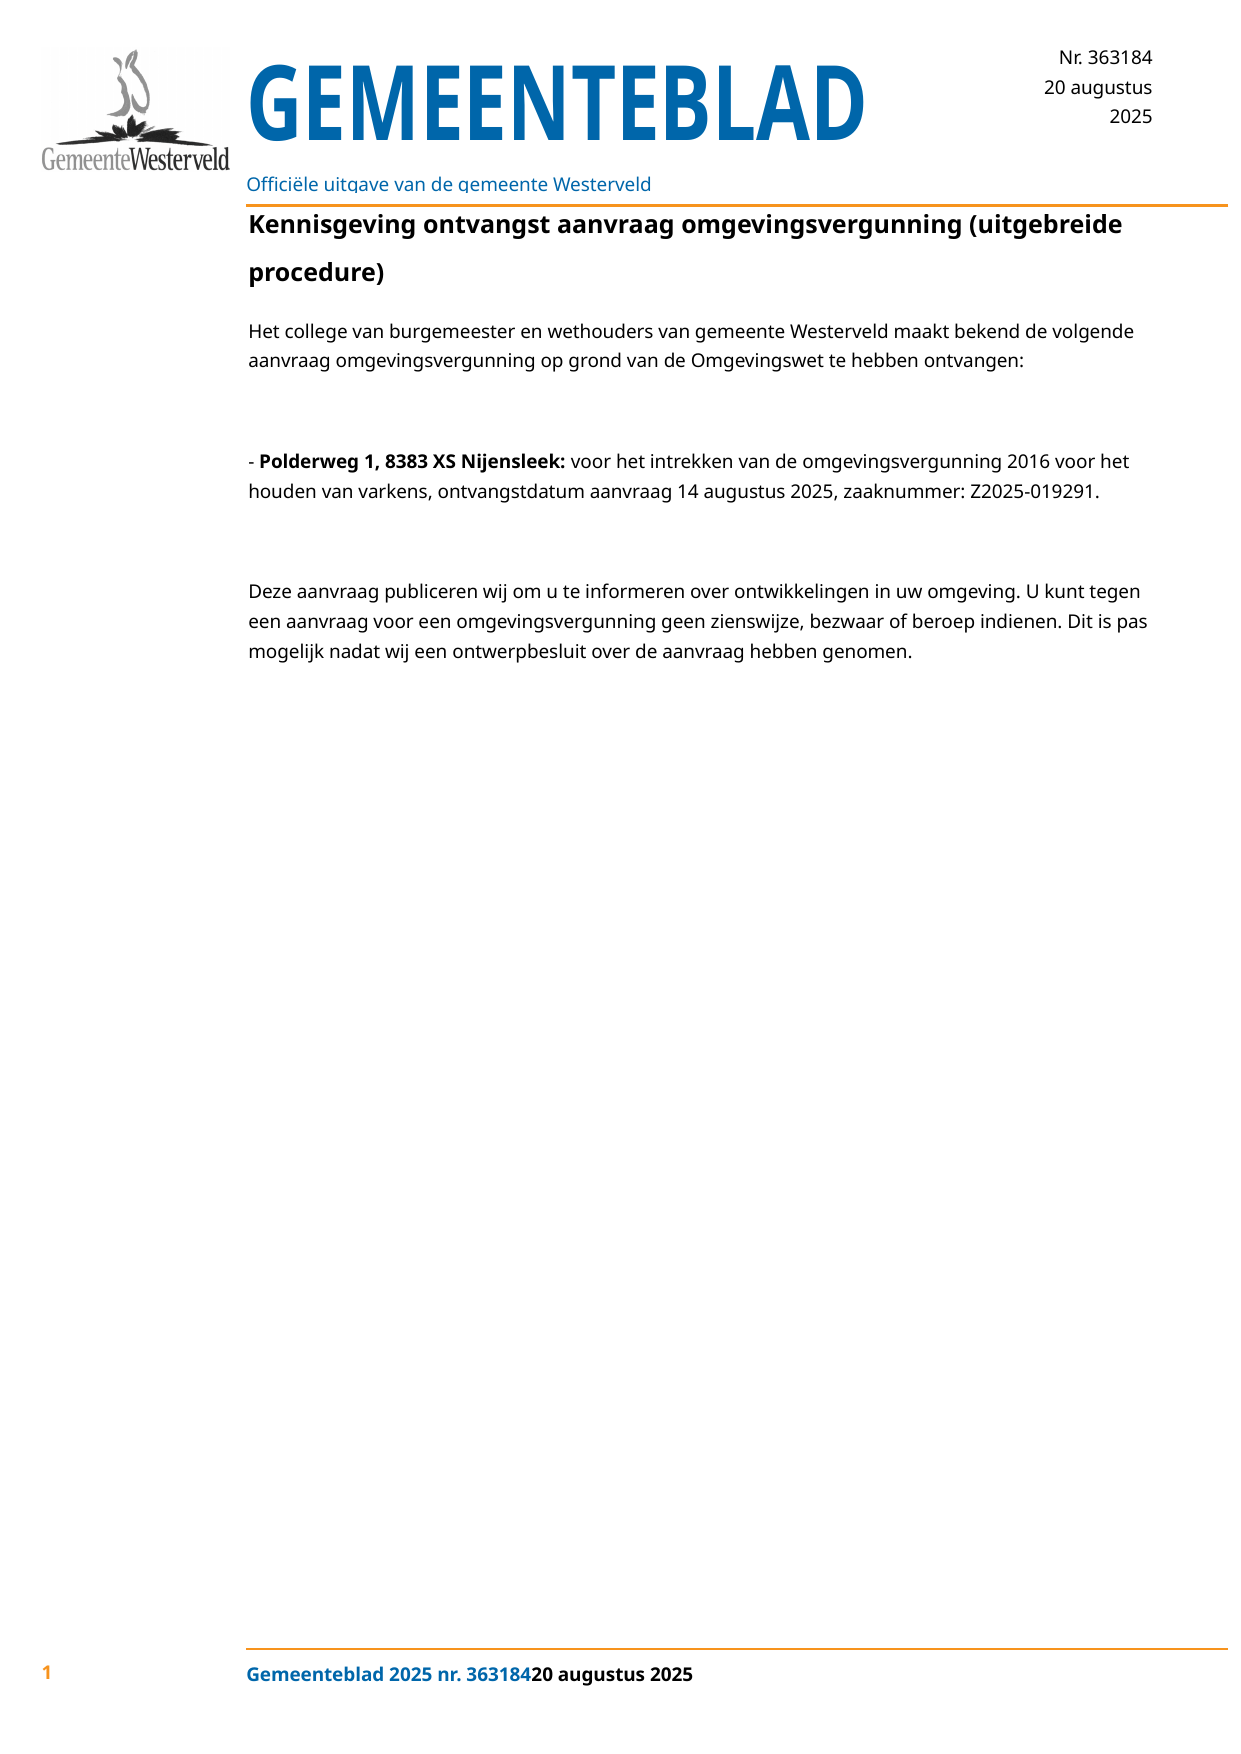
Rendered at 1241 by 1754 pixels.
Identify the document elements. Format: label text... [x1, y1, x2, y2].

text Kennisgeving ontvangst aanvraag omgevingsvergunning (uitgebreide procedure) [248, 207, 1152, 288]
picture [41, 47, 231, 172]
text Deze aanvraag publiceren wij om u te informeren over ontwikkelingen in uw omgeving. U kunt tegen een aanvraag voor een omgevingsvergunning geen zienswijze, bezwaar of beroep indienen. Dit is pas mogelijk nadat wij een ontwerpbesluit over de aanvraag hebben genomen. [248, 579, 1152, 664]
text - Polderweg 1, 8383 XS Nijensleek: voor het intrekken van de omgevingsvergunning 2016 voor het houden van varkens, ontvangstdatum aanvraag 14 augustus 2025, zaaknummer: Z2025-019291. [248, 448, 1152, 504]
text Het college van burgemeester en wethouders van gemeente Westerveld maakt bekend de volgende aanvraag omgevingsvergunning op grond van de Omgevingswet te hebben ontvangen: [248, 318, 1152, 373]
